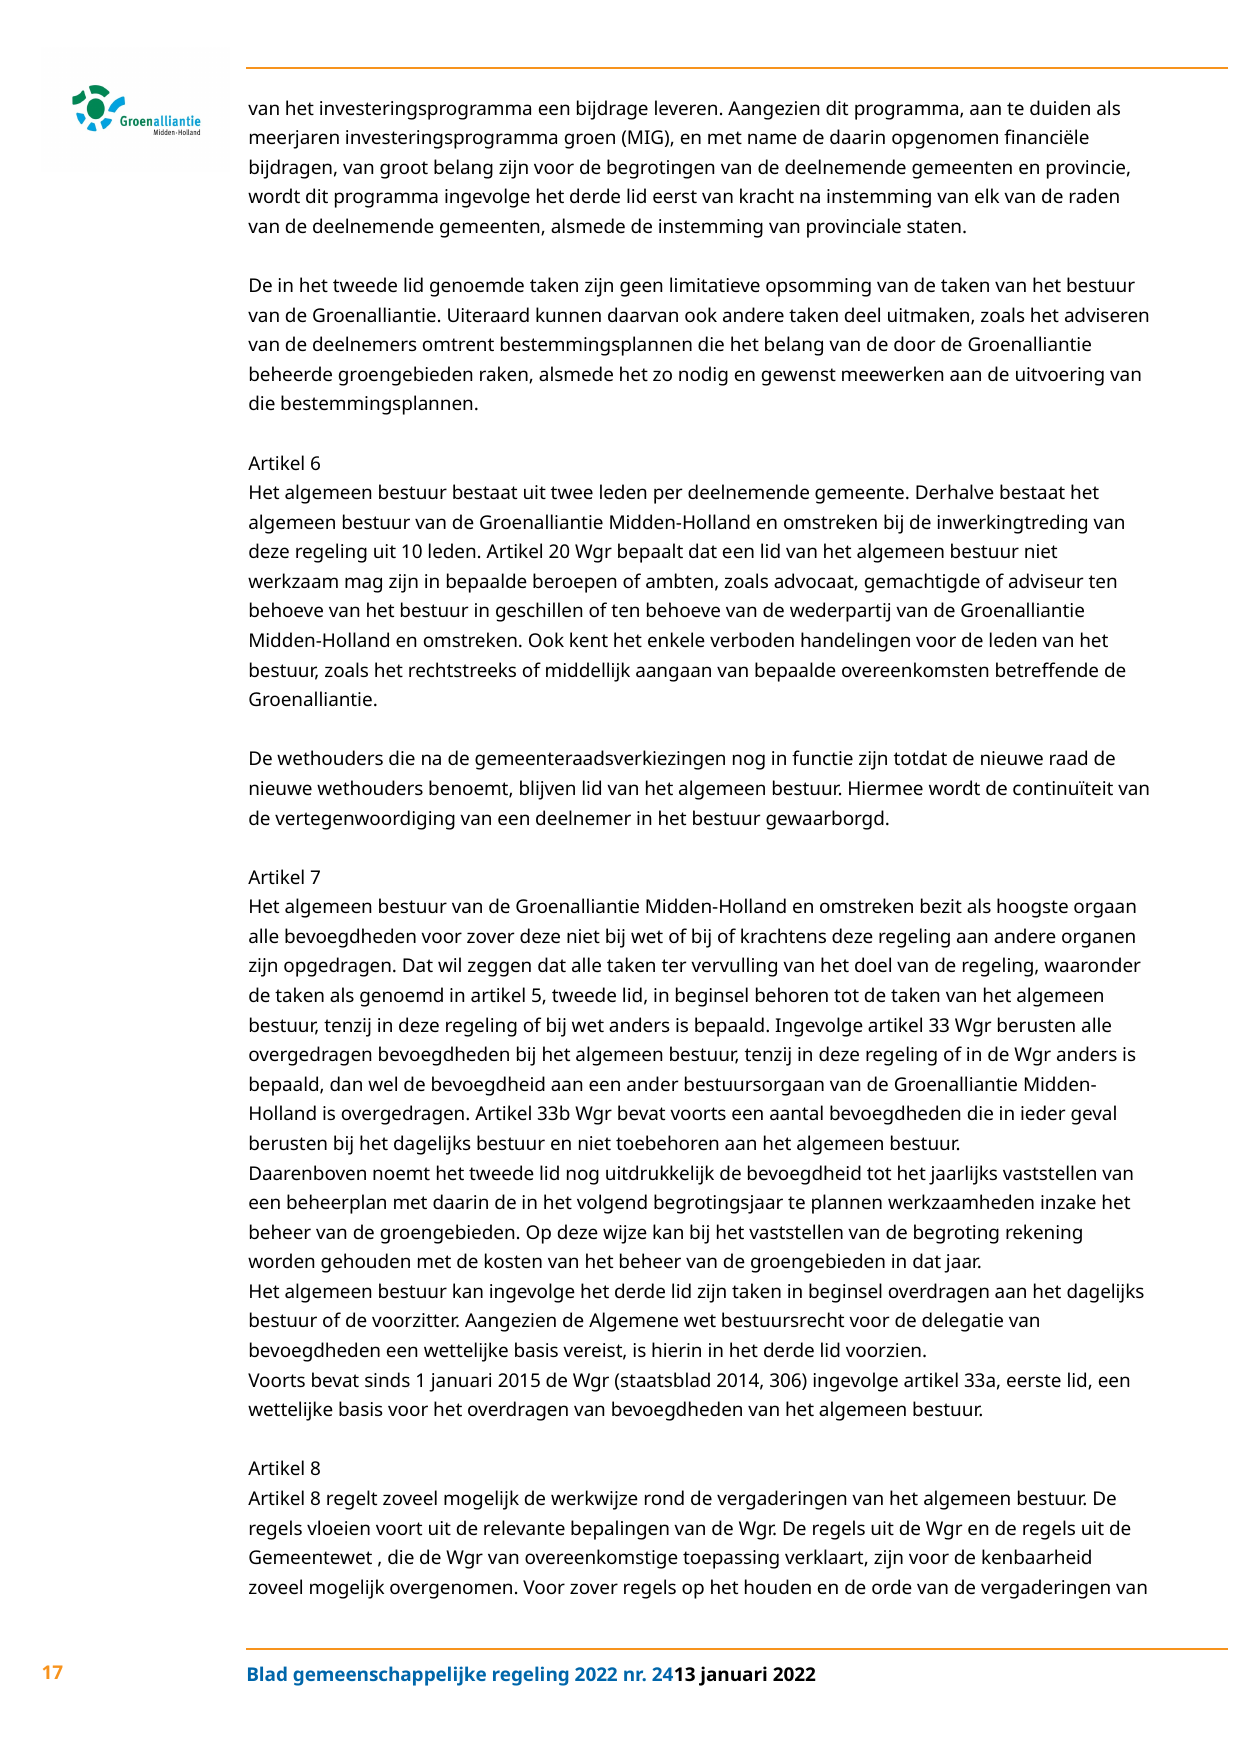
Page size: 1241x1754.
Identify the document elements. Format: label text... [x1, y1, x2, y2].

text Daarenboven noemt het tweede lid nog uitdrukkelijk de bevoegdheid tot het jaarlijks vaststellen van een beheerplan met daarin de in het volgend begrotingsjaar te plannen werkzaamheden inzake het beheer van de groengebieden. Op deze wijze kan bij het vaststellen van de begroting rekening worden gehouden met de kosten van het beheer van de groengebieden in dat jaar. [248, 1160, 1152, 1274]
text Het algemeen bestuur kan ingevolge het derde lid zijn taken in beginsel overdragen aan het dagelijks bestuur of de voorzitter. Aangezien de Algemene wet bestuursrecht voor de delegatie van bevoegdheden een wettelijke basis vereist, is hierin in het derde lid voorzien. [248, 1278, 1152, 1363]
text Artikel 6 [248, 450, 1152, 476]
picture [41, 47, 231, 172]
text Artikel 8 [248, 1456, 1152, 1481]
text Artikel 7 [248, 864, 1152, 890]
text De in het tweede lid genoemde taken zijn geen limitatieve opsomming van de taken van het bestuur van de Groenalliantie. Uiteraard kunnen daarvan ook andere taken deel uitmaken, zoals het adviseren van de deelnemers omtrent bestemmingsplannen die het belang van de door de Groenalliantie beheerde groengebieden raken, alsmede het zo nodig en gewenst meewerken aan de uitvoering van die bestemmingsplannen. [248, 272, 1152, 416]
text van het investeringsprogramma een bijdrage leveren. Aangezien dit programma, aan te duiden als meerjaren investeringsprogramma groen (MIG), en met name de daarin opgenomen financiële bijdragen, van groot belang zijn voor de begrotingen van de deelnemende gemeenten en provincie, wordt dit programma ingevolge het derde lid eerst van kracht na instemming van elk van de raden van de deelnemende gemeenten, alsmede de instemming van provinciale staten. [248, 95, 1152, 239]
text Artikel 8 regelt zoveel mogelijk de werkwijze rond de vergaderingen van het algemeen bestuur. De regels vloeien voort uit de relevante bepalingen van de Wgr. De regels uit de Wgr en de regels uit de Gemeentewet , die de Wgr van overeenkomstige toepassing verklaart, zijn voor de kenbaarheid zoveel mogelijk overgenomen. Voor zover regels op het houden en de orde van de vergaderingen van [248, 1485, 1152, 1600]
text Het algemeen bestuur van de Groenalliantie Midden-Holland en omstreken bezit als hoogste orgaan alle bevoegdheden voor zover deze niet bij wet of bij of krachtens deze regeling aan andere organen zijn opgedragen. Dat wil zeggen dat alle taken ter vervulling van het doel van de regeling, waaronder de taken als genoemd in artikel 5, tweede lid, in beginsel behoren tot de taken van het algemeen bestuur, tenzij in deze regeling of bij wet anders is bepaald. Ingevolge artikel 33 Wgr berusten alle overgedragen bevoegdheden bij het algemeen bestuur, tenzij in deze regeling of in de Wgr anders is bepaald, dan wel de bevoegdheid aan een ander bestuursorgaan van de Groenalliantie Midden-Holland is overgedragen. Artikel 33b Wgr bevat voorts een aantal bevoegdheden die in ieder geval berusten bij het dagelijks bestuur en niet toebehoren aan het algemeen bestuur. [248, 893, 1152, 1156]
text Voorts bevat sinds 1 januari 2015 de Wgr (staatsblad 2014, 306) ingevolge artikel 33a, eerste lid, een wettelijke basis voor het overdragen van bevoegdheden van het algemeen bestuur. [248, 1367, 1152, 1422]
text Het algemeen bestuur bestaat uit twee leden per deelnemende gemeente. Derhalve bestaat het algemeen bestuur van de Groenalliantie Midden-Holland en omstreken bij de inwerkingtreding van deze regeling uit 10 leden. Artikel 20 Wgr bepaalt dat een lid van het algemeen bestuur niet werkzaam mag zijn in bepaalde beroepen of ambten, zoals advocaat, gemachtigde of adviseur ten behoeve van het bestuur in geschillen of ten behoeve van de wederpartij van de Groenalliantie Midden-Holland en omstreken. Ook kent het enkele verboden handelingen voor de leden van het bestuur, zoals het rechtstreeks of middellijk aangaan van bepaalde overeenkomsten betreffende de Groenalliantie. [248, 479, 1152, 712]
text De wethouders die na de gemeenteraadsverkiezingen nog in functie zijn totdat de nieuwe raad de nieuwe wethouders benoemt, blijven lid van het algemeen bestuur. Hiermee wordt de continuïteit van de vertegenwoordiging van een deelnemer in het bestuur gewaarborgd. [248, 746, 1152, 831]
